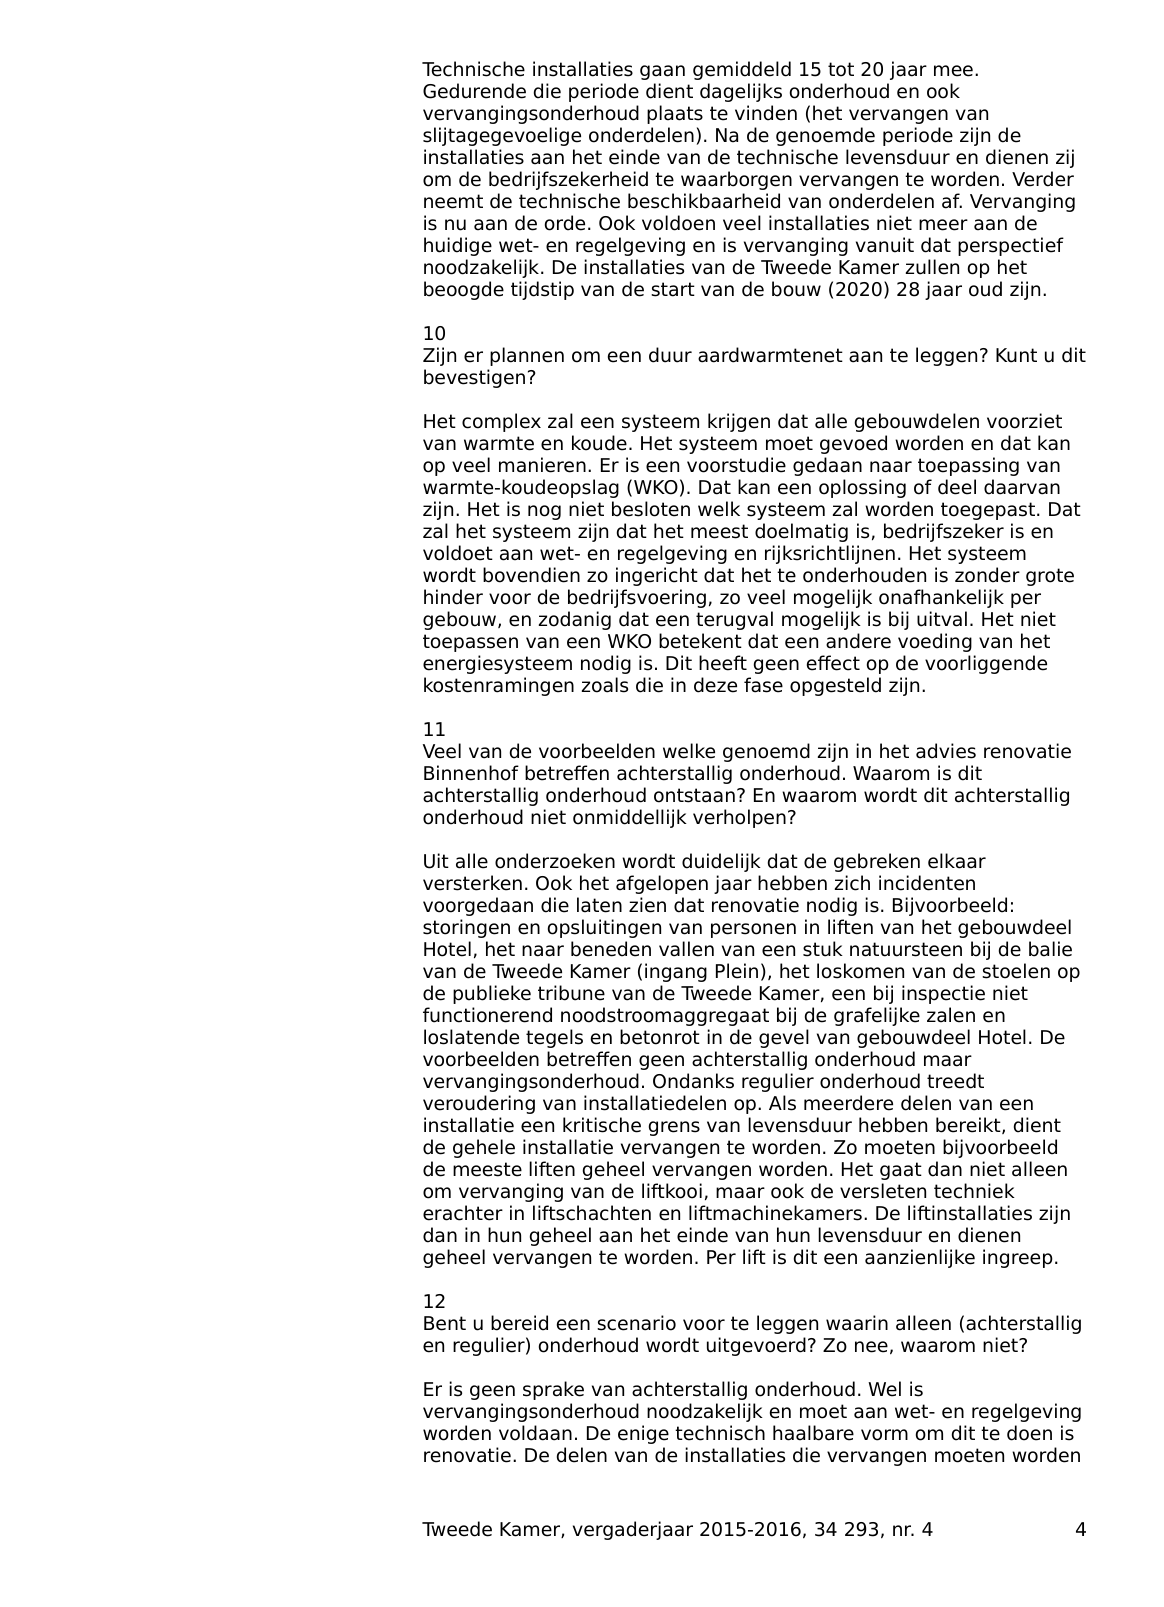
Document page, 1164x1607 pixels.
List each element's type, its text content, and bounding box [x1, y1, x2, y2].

text Er is geen sprake van achterstallig onderhoud. Wel is vervangingsonderhoud noodzakelijk en moet aan wet- en regelgeving worden voldaan. De enige technisch haalbare vorm om dit te doen is renovatie. De delen van de installaties die vervangen moeten worden [422, 1379, 1087, 1467]
text Veel van de voorbeelden welke genoemd zijn in het advies renovatie Binnenhof betreffen achterstallig onderhoud. Waarom is dit achterstallig onderhoud ontstaan? En waarom wordt dit achterstallig onderhoud niet onmiddellijk verholpen? [422, 741, 1087, 829]
text 12 [422, 1291, 1087, 1313]
text Technische installaties gaan gemiddeld 15 tot 20 jaar mee. Gedurende die periode dient dagelijks onderhoud en ook vervangingsonderhoud plaats te vinden (het vervangen van slijtagegevoelige onderdelen). Na de genoemde periode zijn de installaties aan het einde van de technische levensduur en dienen zij om de bedrijfszekerheid te waarborgen vervangen te worden. Verder neemt de technische beschikbaarheid van onderdelen af. Vervanging is nu aan de orde. Ook voldoen veel installaties niet meer aan de huidige wet- en regelgeving en is vervanging vanuit dat perspectief noodzakelijk. De installaties van de Tweede Kamer zullen op het beoogde tijdstip van de start van de bouw (2020) 28 jaar oud zijn. [422, 59, 1087, 301]
text Bent u bereid een scenario voor te leggen waarin alleen (achterstallig en regulier) onderhoud wordt uitgevoerd? Zo nee, waarom niet? [422, 1313, 1087, 1357]
text Het complex zal een systeem krijgen dat alle gebouwdelen voorziet van warmte en koude. Het systeem moet gevoed worden en dat kan op veel manieren. Er is een voorstudie gedaan naar toepassing van warmte-koudeopslag (WKO). Dat kan een oplossing of deel daarvan zijn. Het is nog niet besloten welk systeem zal worden toegepast. Dat zal het systeem zijn dat het meest doelmatig is, bedrijfszeker is en voldoet aan wet- en regelgeving en rijksrichtlijnen. Het systeem wordt bovendien zo ingericht dat het te onderhouden is zonder grote hinder voor de bedrijfsvoering, zo veel mogelijk onafhankelijk per gebouw, en zodanig dat een terugval mogelijk is bij uitval. Het niet toepassen van een WKO betekent dat een andere voeding van het energiesysteem nodig is. Dit heeft geen effect op de voorliggende kostenramingen zoals die in deze fase opgesteld zijn. [422, 411, 1087, 697]
text 10 [422, 323, 1087, 345]
text 11 [422, 719, 1087, 741]
text Zijn er plannen om een duur aardwarmtenet aan te leggen? Kunt u dit bevestigen? [422, 345, 1087, 389]
text Uit alle onderzoeken wordt duidelijk dat de gebreken elkaar versterken. Ook het afgelopen jaar hebben zich incidenten voorgedaan die laten zien dat renovatie nodig is. Bijvoorbeeld: storingen en opsluitingen van personen in liften van het gebouwdeel Hotel, het naar beneden vallen van een stuk natuursteen bij de balie van de Tweede Kamer (ingang Plein), het loskomen van de stoelen op de publieke tribune van de Tweede Kamer, een bij inspectie niet functionerend noodstroomaggregaat bij de grafelijke zalen en loslatende tegels en betonrot in de gevel van gebouwdeel Hotel. De voorbeelden betreffen geen achterstallig onderhoud maar vervangingsonderhoud. Ondanks regulier onderhoud treedt veroudering van installatiedelen op. Als meerdere delen van een installatie een kritische grens van levensduur hebben bereikt, dient de gehele installatie vervangen te worden. Zo moeten bijvoorbeeld de meeste liften geheel vervangen worden. Het gaat dan niet alleen om vervanging van de liftkooi, maar ook de versleten techniek erachter in liftschachten en liftmachinekamers. De liftinstallaties zijn dan in hun geheel aan het einde van hun levensduur en dienen geheel vervangen te worden. Per lift is dit een aanzienlijke ingreep. [422, 851, 1087, 1269]
